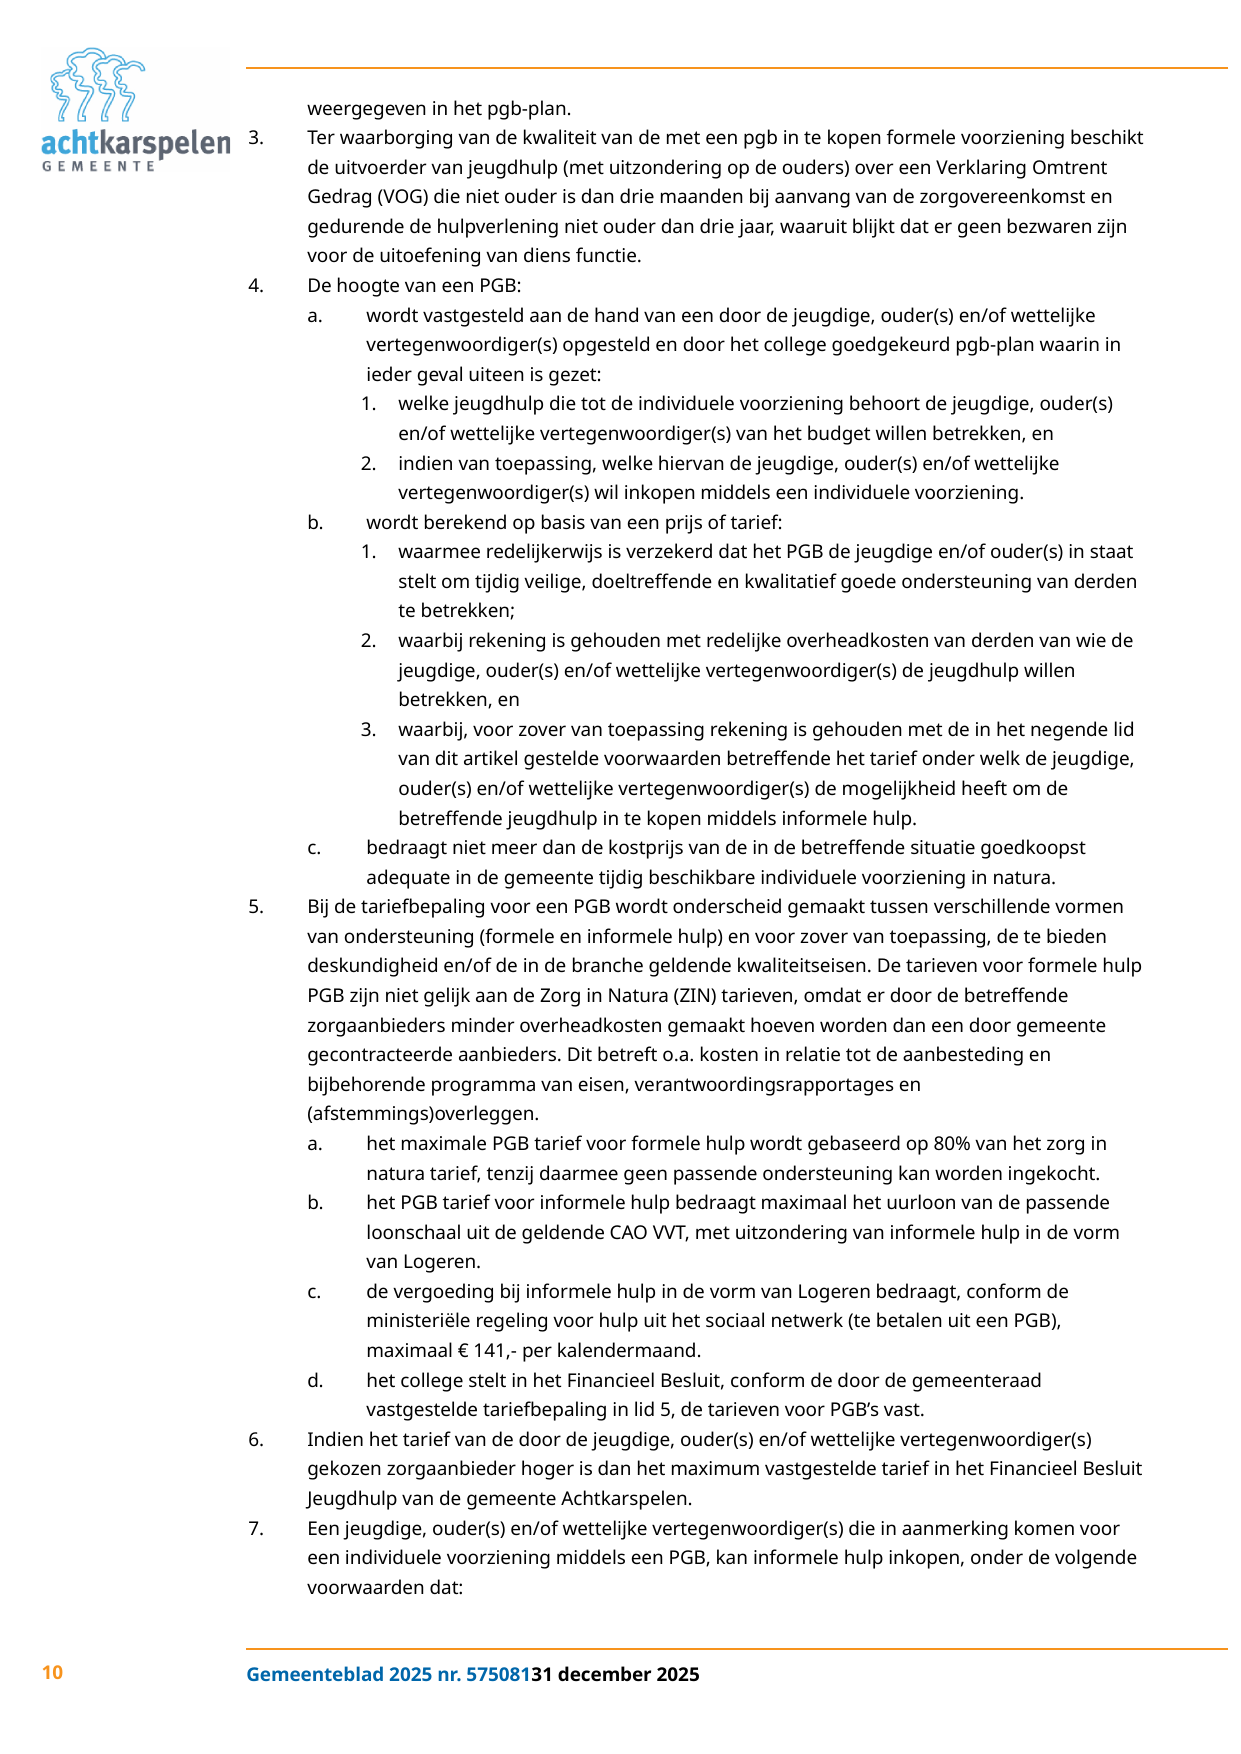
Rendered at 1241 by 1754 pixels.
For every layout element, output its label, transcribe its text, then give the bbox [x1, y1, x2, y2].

list weergegeven in het pgb-plan. [248, 95, 1152, 121]
list Bij de tariefbepaling voor een PGB wordt onderscheid gemaakt tussen verschillende vormen van ondersteuning (formele en informele hulp) en voor zover van toepassing, de te bieden deskundigheid en/of de in de branche geldende kwaliteitseisen. De tarieven voor formele hulp PGB zijn niet gelijk aan de Zorg in Natura (ZIN) tarieven, omdat er door de betreffende zorgaanbieders minder overheadkosten gemaakt hoeven worden dan een door gemeente gecontracteerde aanbieders. Dit betreft o.a. kosten in relatie tot de aanbesteding en bijbehorende programma van eisen, verantwoordingsrapportages en (afstemmings)overleggen. [248, 893, 1152, 1126]
list welke jeugdhulp die tot de individuele voorziening behoort de jeugdige, ouder(s) en/of wettelijke vertegenwoordiger(s) van het budget willen betrekken, en [361, 391, 1152, 446]
list waarbij rekening is gehouden met redelijke overheadkosten van derden van wie de jeugdige, ouder(s) en/of wettelijke vertegenwoordiger(s) de jeugdhulp willen betrekken, en [361, 627, 1152, 712]
list De hoogte van een PGB: [248, 272, 1152, 298]
list Ter waarborging van de kwaliteit van de met een pgb in te kopen formele voorziening beschikt de uitvoerder van jeugdhulp (met uitzondering op de ouders) over een Verklaring Omtrent Gedrag (VOG) die niet ouder is dan drie maanden bij aanvang van de zorgovereenkomst en gedurende de hulpverlening niet ouder dan drie jaar, waaruit blijkt dat er geen bezwaren zijn voor de uitoefening van diens functie. [248, 124, 1152, 268]
list indien van toepassing, welke hiervan de jeugdige, ouder(s) en/of wettelijke vertegenwoordiger(s) wil inkopen middels een individuele voorziening. [361, 450, 1152, 505]
picture [41, 47, 231, 172]
list het maximale PGB tarief voor formele hulp wordt gebaseerd op 80% van het zorg in natura tarief, tenzij daarmee geen passende ondersteuning kan worden ingekocht. [307, 1130, 1152, 1186]
list Indien het tarief van de door de jeugdige, ouder(s) en/of wettelijke vertegenwoordiger(s) gekozen zorgaanbieder hoger is dan het maximum vastgestelde tarief in het Financieel Besluit Jeugdhulp van de gemeente Achtkarspelen. [248, 1426, 1152, 1511]
list het college stelt in het Financieel Besluit, conform de door de gemeenteraad vastgestelde tariefbepaling in lid 5, de tarieven voor PGB’s vast. [307, 1367, 1152, 1422]
list Een jeugdige, ouder(s) en/of wettelijke vertegenwoordiger(s) die in aanmerking komen voor een individuele voorziening middels een PGB, kan informele hulp inkopen, onder de volgende voorwaarden dat: [248, 1515, 1152, 1600]
list waarmee redelijkerwijs is verzekerd dat het PGB de jeugdige en/of ouder(s) in staat stelt om tijdig veilige, doeltreffende en kwalitatief goede ondersteuning van derden te betrekken; [361, 538, 1152, 623]
list het PGB tarief voor informele hulp bedraagt maximaal het uurloon van de passende loonschaal uit de geldende CAO VVT, met uitzondering van informele hulp in de vorm van Logeren. [307, 1189, 1152, 1274]
list de vergoeding bij informele hulp in de vorm van Logeren bedraagt, conform de ministeriële regeling voor hulp uit het sociaal netwerk (te betalen uit een PGB), maximaal € 141,- per kalendermaand. [307, 1278, 1152, 1363]
list wordt berekend op basis van een prijs of tarief: [307, 509, 1152, 535]
list bedraagt niet meer dan de kostprijs van de in de betreffende situatie goedkoopst adequate in de gemeente tijdig beschikbare individuele voorziening in natura. [307, 834, 1152, 890]
list wordt vastgesteld aan de hand van een door de jeugdige, ouder(s) en/of wettelijke vertegenwoordiger(s) opgesteld en door het college goedgekeurd pgb-plan waarin in ieder geval uiteen is gezet: [307, 302, 1152, 387]
list waarbij, voor zover van toepassing rekening is gehouden met de in het negende lid van dit artikel gestelde voorwaarden betreffende het tarief onder welk de jeugdige, ouder(s) en/of wettelijke vertegenwoordiger(s) de mogelijkheid heeft om de betreffende jeugdhulp in te kopen middels informele hulp. [361, 716, 1152, 831]
